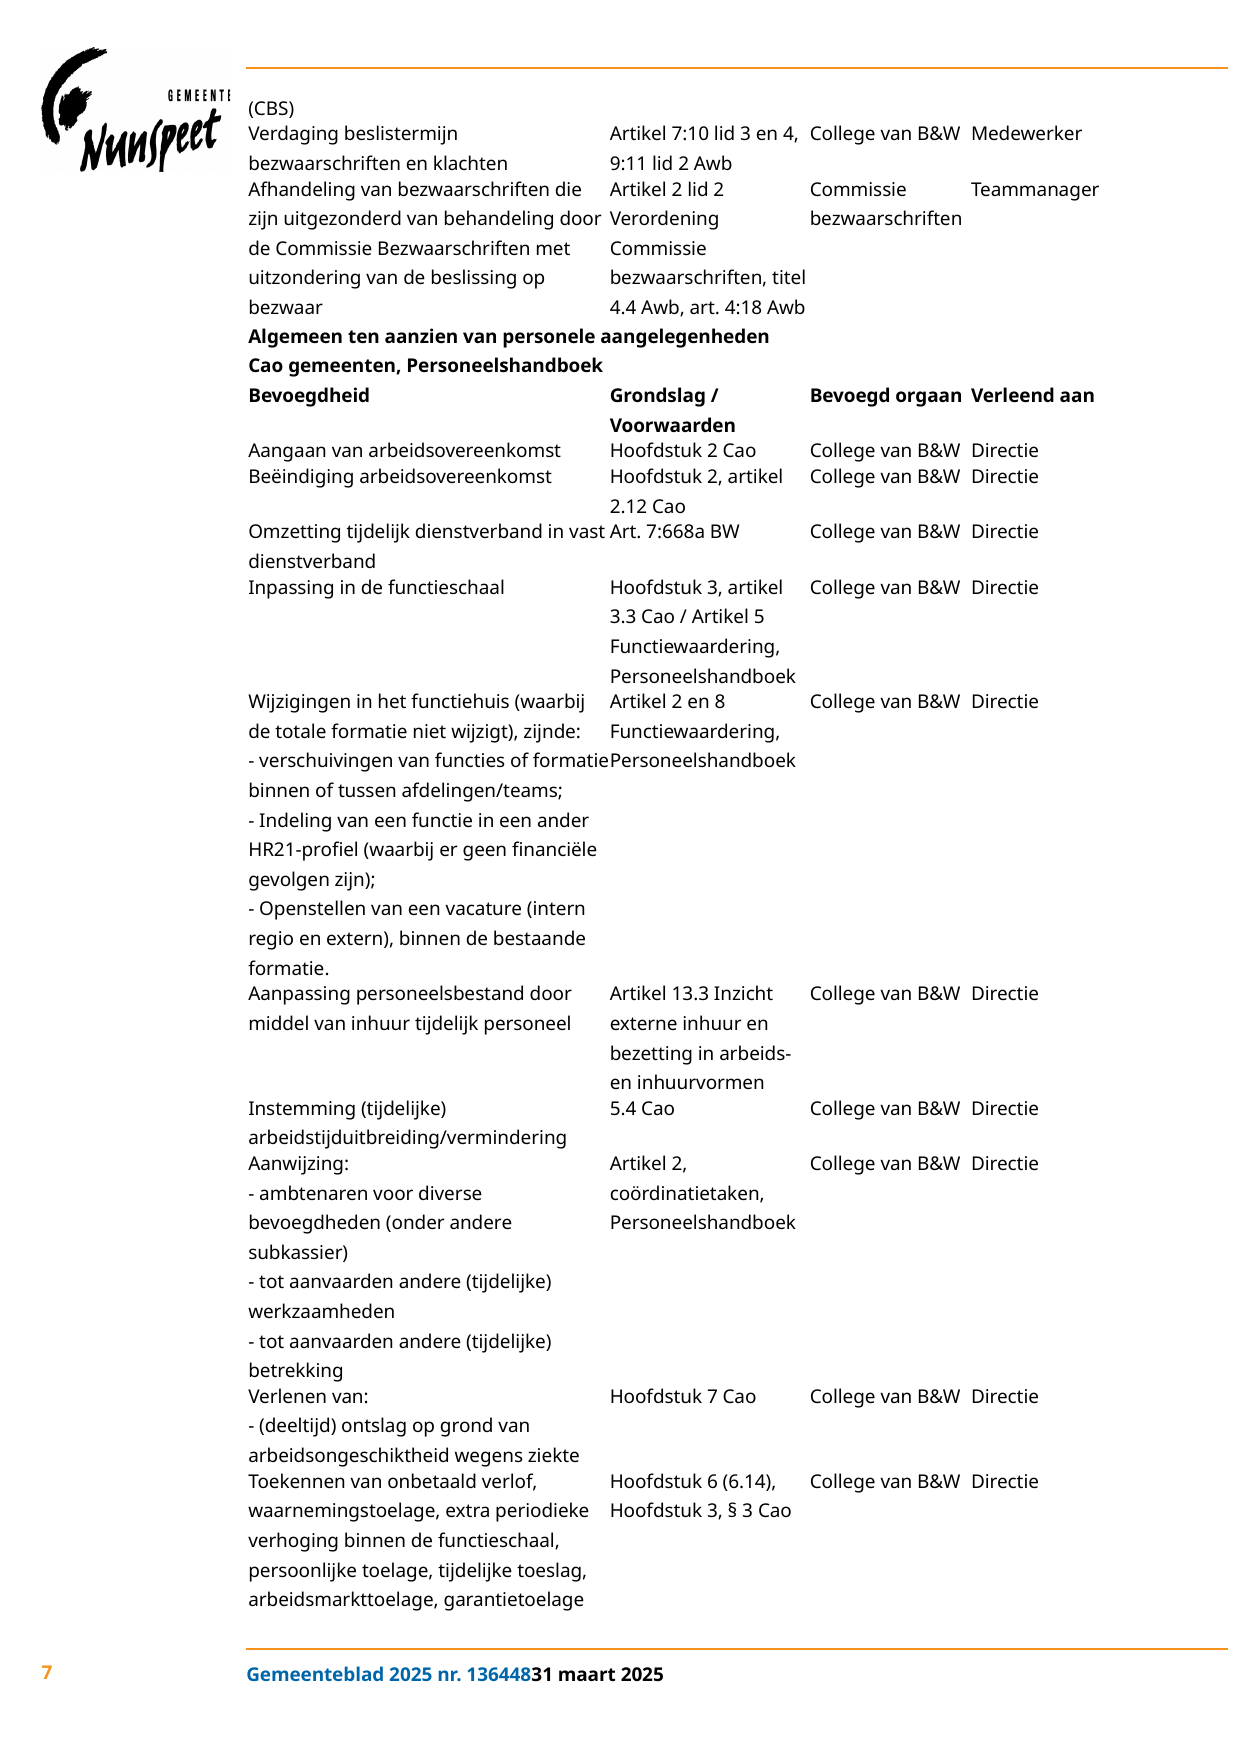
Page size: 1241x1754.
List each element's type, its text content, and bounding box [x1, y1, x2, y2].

table_cell 5.4 Cao [610, 1095, 809, 1150]
table_cell Hoofdstuk 2 Cao [610, 438, 809, 463]
table_cell Artikel 2, coördinatietaken, Personeelshandboek [610, 1150, 809, 1383]
table_cell Inpassing in de functieschaal [248, 574, 609, 688]
table_header Verleend aan [971, 383, 1152, 438]
table_cell Hoofdstuk 3, artikel 3.3 Cao / Artikel 5 Functiewaardering, Personeelshandboek [610, 574, 809, 688]
table_cell Directie [971, 438, 1152, 463]
table_cell Afhandeling van bezwaarschriften die zijn uitgezonderd van behandeling door de Commissie Bezwaarschriften met uitzondering van de beslissing op bezwaar [248, 176, 609, 320]
table_cell Commissie bezwaarschriften [810, 176, 971, 320]
table_cell Toekennen van onbetaald verlof, waarnemingstoelage, extra periodieke verhoging binnen de functieschaal, persoonlijke toelage, tijdelijke toeslag, arbeidsmarkttoelage, garantietoelage [248, 1468, 609, 1612]
table_cell Aangaan van arbeidsovereenkomst [248, 438, 609, 463]
table_cell Directie [971, 519, 1152, 574]
table_cell College van B&W [810, 121, 971, 176]
table_cell Wijzigingen in het functiehuis (waarbij de totale formatie niet wijzigt), zijnde: - verschuivingen van functies of formatie binnen of tussen afdelingen/teams; - Indeling van een functie in een ander HR21-profiel (waarbij er geen financiële gevolgen zijn); - Openstellen van een vacature (intern regio en extern), binnen de bestaande formatie. [248, 689, 609, 981]
table_cell Artikel 13.3 Inzicht externe inhuur en bezetting in arbeids- en inhuurvormen [610, 981, 809, 1095]
table_cell Directie [971, 574, 1152, 688]
table_cell Artikel 2 en 8 Functiewaardering, Personeelshandboek [610, 689, 809, 981]
table_cell College van B&W [810, 574, 971, 688]
table_cell Aanwijzing: - ambtenaren voor diverse bevoegdheden (onder andere subkassier) - tot aanvaarden andere (tijdelijke) werkzaamheden - tot aanvaarden andere (tijdelijke) betrekking [248, 1150, 609, 1383]
table_cell Hoofdstuk 2, artikel 2.12 Cao [610, 464, 809, 519]
table_cell [610, 95, 809, 121]
table_cell Directie [971, 1150, 1152, 1383]
table_cell Instemming (tijdelijke) arbeidstijduitbreiding/vermindering [248, 1095, 609, 1150]
table_cell Teammanager [971, 176, 1152, 320]
table_cell Art. 7:668a BW [610, 519, 809, 574]
text Algemeen ten aanzien van personele aangelegenheden [248, 323, 1152, 349]
table_cell Artikel 2 lid 2 Verordening Commissie bezwaarschriften, titel 4.4 Awb, art. 4:18 Awb [610, 176, 809, 320]
table_cell College van B&W [810, 1468, 971, 1612]
table_header Bevoegdheid [248, 383, 609, 438]
table_cell Directie [971, 1383, 1152, 1468]
table_cell College van B&W [810, 1095, 971, 1150]
table_header Grondslag / Voorwaarden [610, 383, 809, 438]
text Cao gemeenten, Personeelshandboek [248, 353, 1152, 378]
table_cell College van B&W [810, 464, 971, 519]
table_cell Medewerker [971, 121, 1152, 176]
table_cell College van B&W [810, 1383, 971, 1468]
table_cell Verdaging beslistermijn bezwaarschriften en klachten [248, 121, 609, 176]
table_cell College van B&W [810, 981, 971, 1095]
table_cell [810, 95, 971, 121]
table_cell College van B&W [810, 689, 971, 981]
table_cell Directie [971, 1095, 1152, 1150]
picture [41, 47, 231, 172]
table_cell Artikel 7:10 lid 3 en 4, 9:11 lid 2 Awb [610, 121, 809, 176]
table_cell Hoofdstuk 7 Cao [610, 1383, 809, 1468]
table_cell Hoofdstuk 6 (6.14), Hoofdstuk 3, § 3 Cao [610, 1468, 809, 1612]
table_cell Beëindiging arbeidsovereenkomst [248, 464, 609, 519]
table_cell College van B&W [810, 438, 971, 463]
table_header Bevoegd orgaan [810, 383, 971, 438]
table_cell Directie [971, 1468, 1152, 1612]
table_cell College van B&W [810, 1150, 971, 1383]
table_cell Verlenen van: - (deeltijd) ontslag op grond van arbeidsongeschiktheid wegens ziekte [248, 1383, 609, 1468]
table_cell Directie [971, 689, 1152, 981]
table_cell [971, 95, 1152, 121]
table_cell Aanpassing personeelsbestand door middel van inhuur tijdelijk personeel [248, 981, 609, 1095]
table_cell College van B&W [810, 519, 971, 574]
table_cell Omzetting tijdelijk dienstverband in vast dienstverband [248, 519, 609, 574]
table_cell Directie [971, 464, 1152, 519]
table_cell Directie [971, 981, 1152, 1095]
table_cell (CBS) [248, 95, 609, 121]
